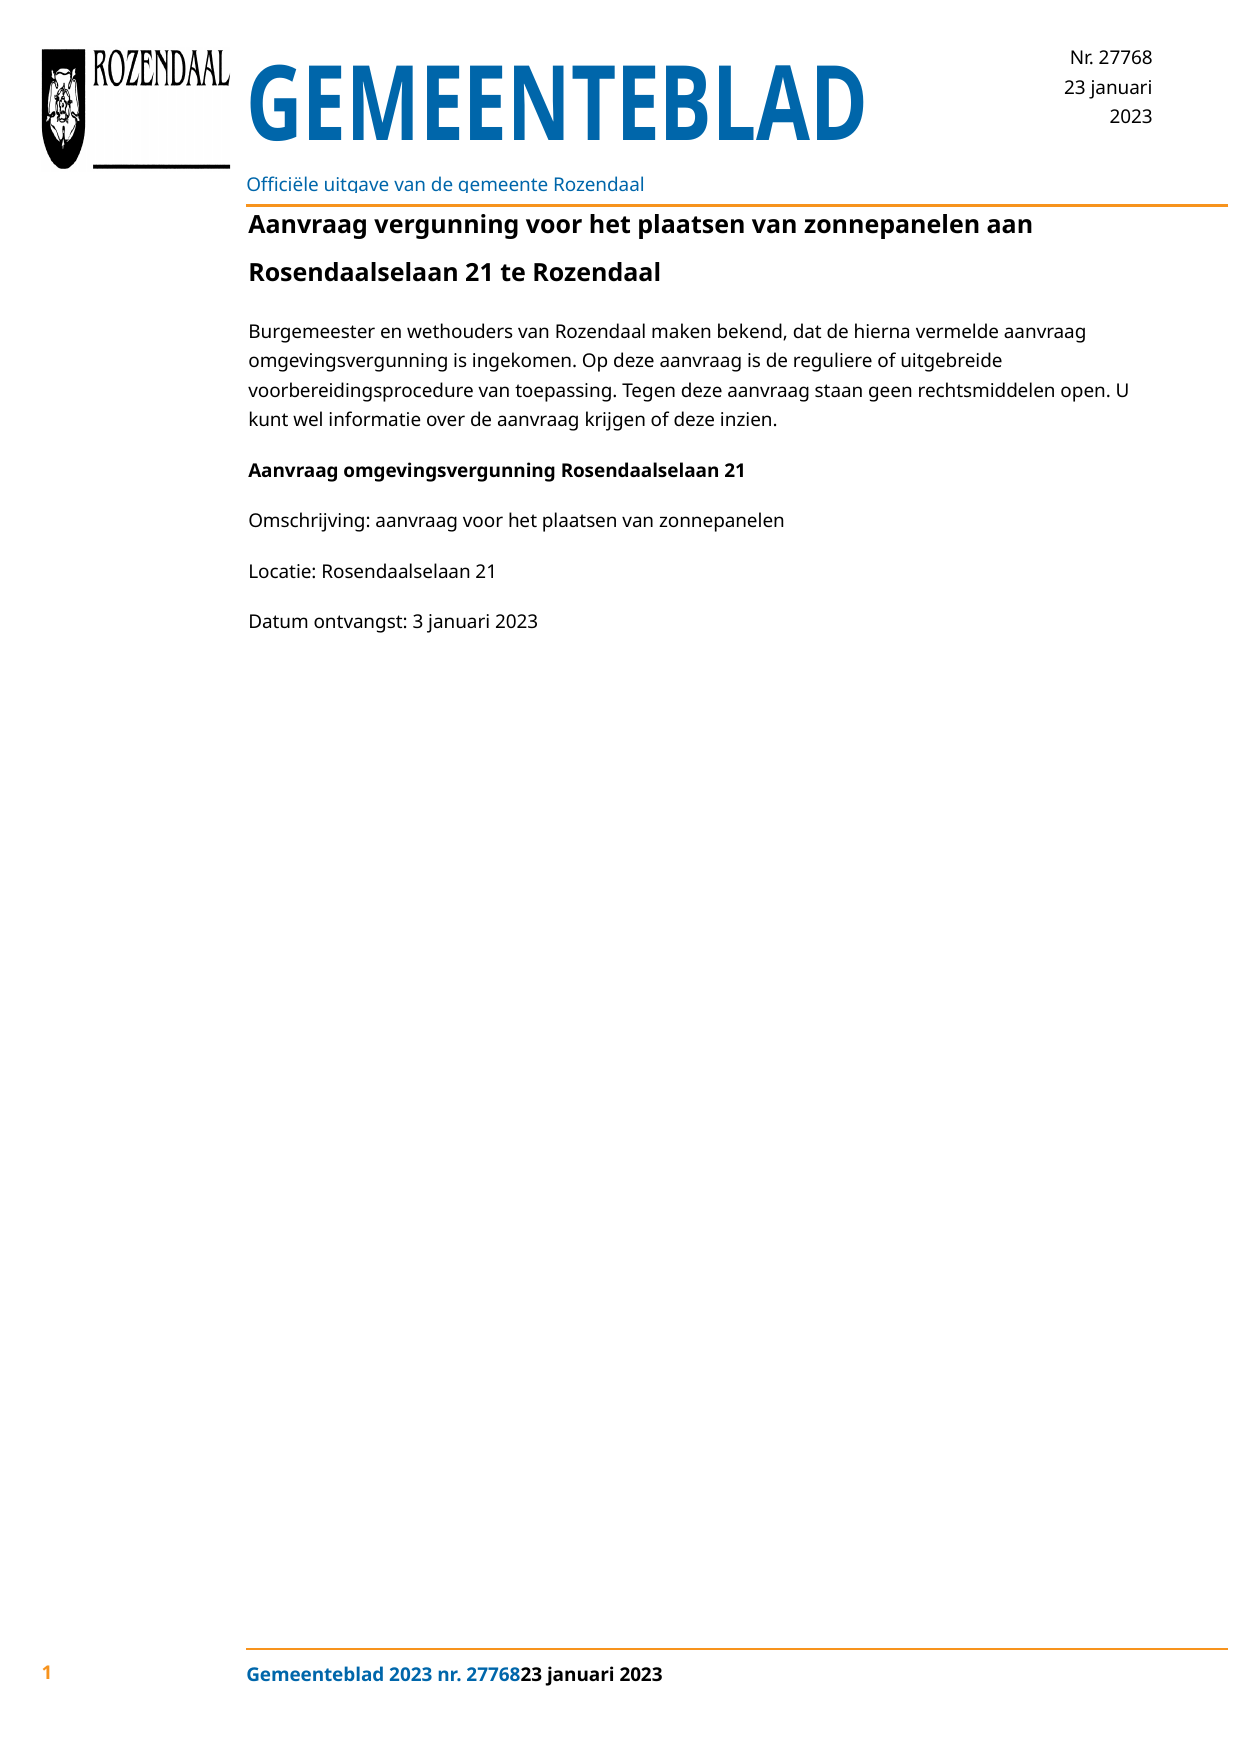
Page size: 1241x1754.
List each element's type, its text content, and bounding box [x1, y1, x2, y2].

text Locatie: Rosendaalselaan 21 [248, 558, 1152, 584]
text Datum ontvangst: 3 januari 2023 [248, 608, 1152, 634]
text Aanvraag vergunning voor het plaatsen van zonnepanelen aan Rosendaalselaan 21 te Rozendaal [248, 207, 1152, 288]
text Aanvraag omgevingsvergunning Rosendaalselaan 21 [248, 457, 1152, 483]
picture [41, 47, 231, 172]
text Burgemeester en wethouders van Rozendaal maken bekend, dat de hierna vermelde aanvraag omgevingsvergunning is ingekomen. Op deze aanvraag is de reguliere of uitgebreide voorbereidingsprocedure van toepassing. Tegen deze aanvraag staan geen rechtsmiddelen open. U kunt wel informatie over de aanvraag krijgen of deze inzien. [248, 318, 1152, 432]
text Omschrijving: aanvraag voor het plaatsen van zonnepanelen [248, 507, 1152, 533]
